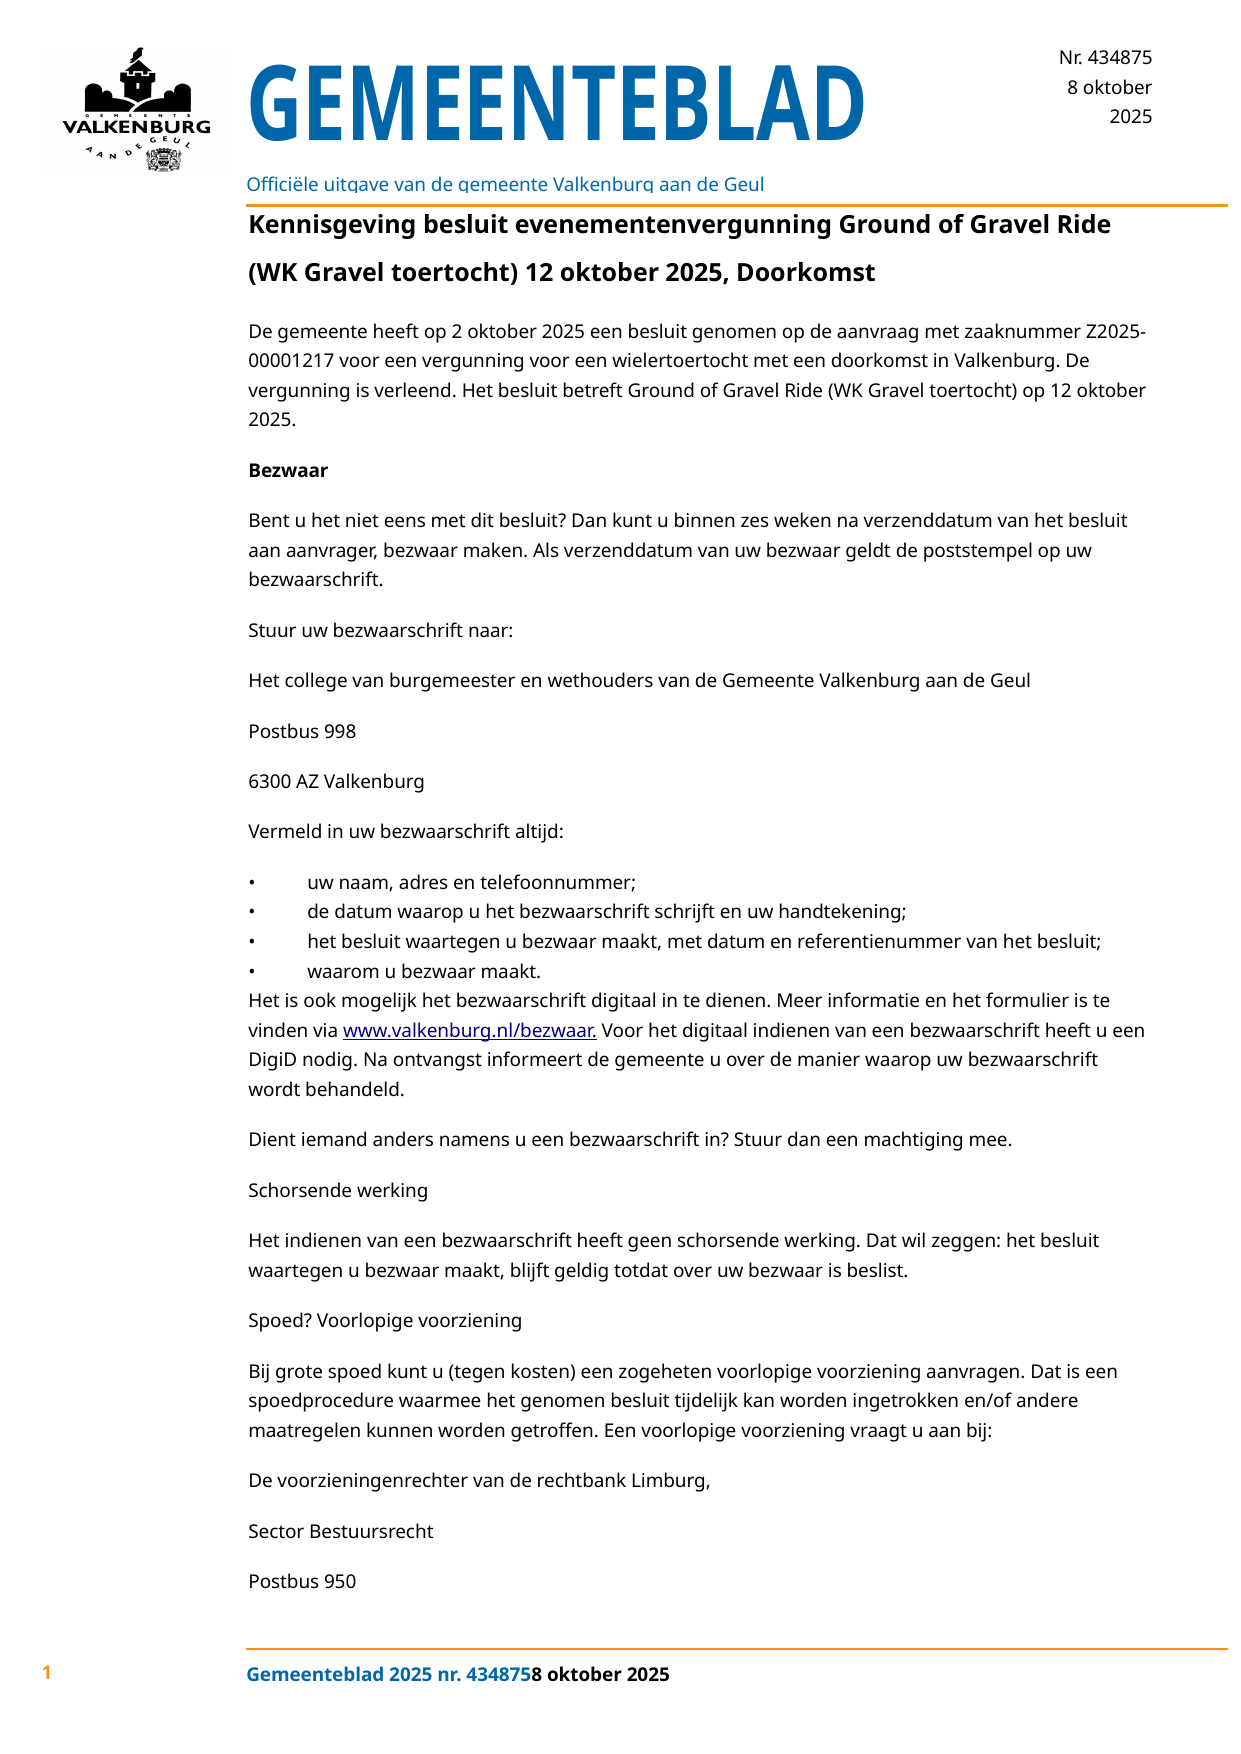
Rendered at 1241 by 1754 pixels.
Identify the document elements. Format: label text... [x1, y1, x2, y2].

text Sector Bestuursrecht [248, 1518, 1152, 1544]
picture [41, 47, 231, 172]
text Kennisgeving besluit evenementenvergunning Ground of Gravel Ride (WK Gravel toertocht) 12 oktober 2025, Doorkomst [248, 207, 1152, 288]
text Het college van burgemeester en wethouders van de Gemeente Valkenburg aan de Geul [248, 667, 1152, 693]
text Bezwaar [248, 457, 1152, 483]
list waarom u bezwaar maakt. [248, 958, 1152, 984]
list het besluit waartegen u bezwaar maakt, met datum en referentienummer van het besluit; [248, 928, 1152, 954]
list de datum waarop u het bezwaarschrift schrijft en uw handtekening; [248, 899, 1152, 924]
text Dient iemand anders namens u een bezwaarschrift in? Stuur dan een machtiging mee. [248, 1127, 1152, 1152]
list uw naam, adres en telefoonnummer; [248, 869, 1152, 895]
text Het indienen van een bezwaarschrift heeft geen schorsende werking. Dat wil zeggen: het besluit waartegen u bezwaar maakt, blijft geldig totdat over uw bezwaar is beslist. [248, 1227, 1152, 1283]
text Spoed? Voorlopige voorziening [248, 1307, 1152, 1333]
text 6300 AZ Valkenburg [248, 768, 1152, 794]
text Postbus 950 [248, 1568, 1152, 1594]
text De voorzieningenrechter van de rechtbank Limburg, [248, 1467, 1152, 1493]
text De gemeente heeft op 2 oktober 2025 een besluit genomen op de aanvraag met zaaknummer Z2025-00001217 voor een vergunning voor een wielertoertocht met een doorkomst in Valkenburg. De vergunning is verleend. Het besluit betreft Ground of Gravel Ride (WK Gravel toertocht) op 12 oktober 2025. [248, 318, 1152, 432]
text Postbus 998 [248, 718, 1152, 744]
text Het is ook mogelijk het bezwaarschrift digitaal in te dienen. Meer informatie en het formulier is te vinden via www.valkenburg.nl/bezwaar. Voor het digitaal indienen van een bezwaarschrift heeft u een DigiD nodig. Na ontvangst informeert de gemeente u over de manier waarop uw bezwaarschrift wordt behandeld. [248, 987, 1152, 1102]
text Bij grote spoed kunt u (tegen kosten) een zogeheten voorlopige voorziening aanvragen. Dat is een spoedprocedure waarmee het genomen besluit tijdelijk kan worden ingetrokken en/of andere maatregelen kunnen worden getroffen. Een voorlopige voorziening vraagt u aan bij: [248, 1358, 1152, 1443]
text Stuur uw bezwaarschrift naar: [248, 617, 1152, 643]
text Vermeld in uw bezwaarschrift altijd: [248, 819, 1152, 844]
text Schorsende werking [248, 1177, 1152, 1203]
text Bent u het niet eens met dit besluit? Dan kunt u binnen zes weken na verzenddatum van het besluit aan aanvrager, bezwaar maken. Als verzenddatum van uw bezwaar geldt de poststempel op uw bezwaarschrift. [248, 507, 1152, 592]
